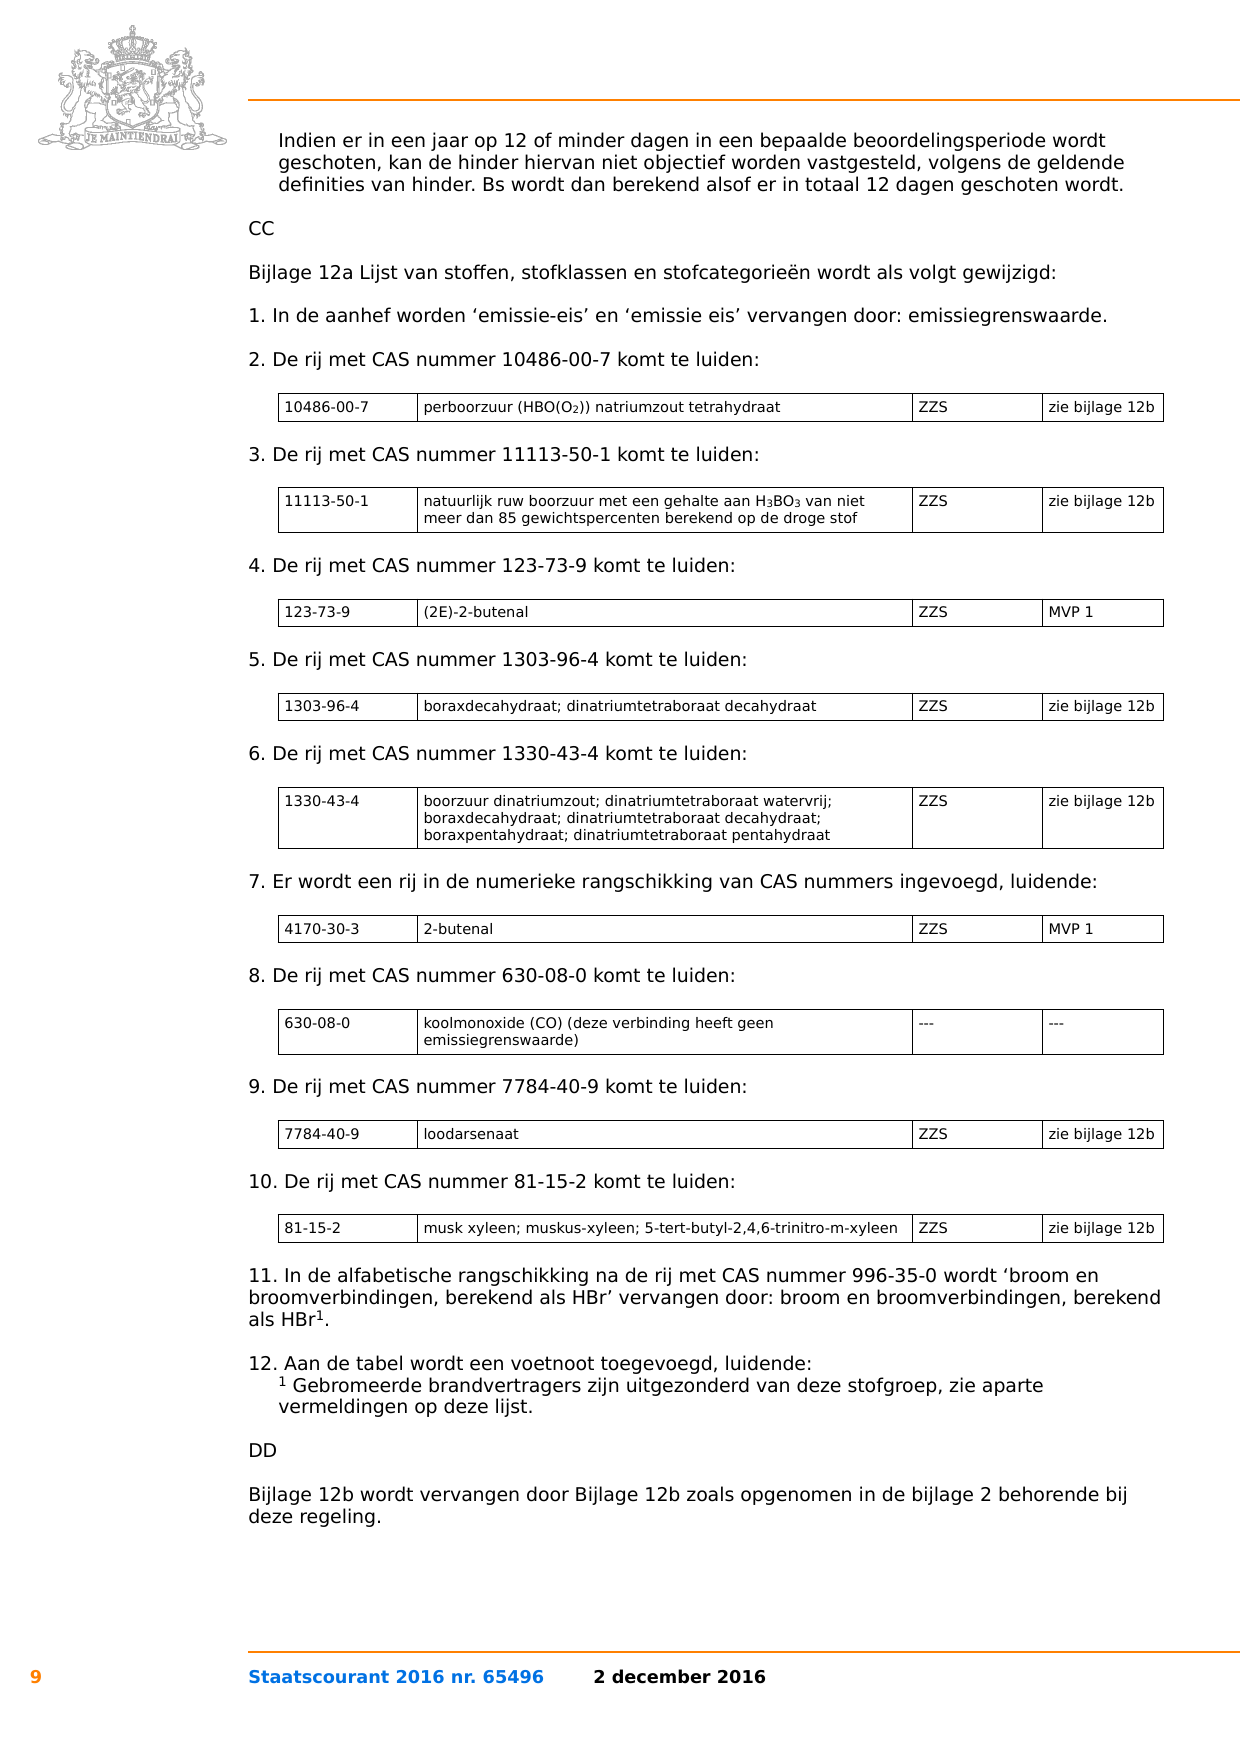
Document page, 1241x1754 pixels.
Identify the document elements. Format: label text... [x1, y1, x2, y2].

text 3. De rij met CAS nummer 11113-50-1 komt te luiden: [248, 443, 1163, 465]
table_header 10486-00-7 [279, 394, 417, 421]
text DD [248, 1440, 1163, 1462]
table_header ZZS [913, 788, 1042, 848]
table_header ZZS [913, 600, 1042, 626]
table_header ZZS [913, 916, 1042, 942]
table_header ZZS [913, 488, 1042, 532]
table_header zie bijlage 12b [1043, 694, 1163, 720]
table_header 4170-30-3 [279, 916, 417, 942]
table_header 1330-43-4 [279, 788, 417, 848]
text 2. De rij met CAS nummer 10486-00-7 komt te luiden: [248, 349, 1163, 371]
table_header 7784-40-9 [279, 1121, 417, 1148]
table_header ZZS [913, 394, 1042, 421]
text 10. De rij met CAS nummer 81-15-2 komt te luiden: [248, 1171, 1163, 1192]
text 4. De rij met CAS nummer 123-73-9 komt te luiden: [248, 554, 1163, 577]
table_header koolmonoxide (CO) (deze verbinding heeft geen emissiegrenswaarde) [418, 1010, 912, 1053]
table_header perboorzuur (HBO(O2)) natriumzout tetrahydraat [418, 394, 912, 421]
text 11. In de alfabetische rangschikking na de rij met CAS nummer 996-35-0 wordt ‘broom en broomverbindingen, berekend als HBr’ vervangen door: broom en broomverbindingen, berekend als HBr1. [248, 1265, 1163, 1331]
table_header --- [1043, 1010, 1163, 1053]
table_header boorzuur dinatriumzout; dinatriumtetraboraat watervrij; boraxdecahydraat; dinatriumtetraboraat decahydraat; boraxpentahydraat; dinatriumtetraboraat pentahydraat [418, 788, 912, 848]
table_header zie bijlage 12b [1043, 394, 1163, 421]
table_header zie bijlage 12b [1043, 488, 1163, 532]
table_header musk xyleen; muskus-xyleen; 5-tert-butyl-2,4,6-trinitro-m-xyleen [418, 1215, 912, 1242]
table_header 11113-50-1 [279, 488, 417, 532]
text 12. Aan de tabel wordt een voetnoot toegevoegd, luidende: [248, 1352, 1163, 1374]
picture [38, 25, 227, 150]
text 8. De rij met CAS nummer 630-08-0 komt te luiden: [248, 965, 1163, 987]
table_header 630-08-0 [279, 1010, 417, 1053]
table_header zie bijlage 12b [1043, 1121, 1163, 1148]
table_header ZZS [913, 1215, 1042, 1242]
text 5. De rij met CAS nummer 1303-96-4 komt te luiden: [248, 649, 1163, 671]
table_header boraxdecahydraat; dinatriumtetraboraat decahydraat [418, 694, 912, 720]
table_header 1303-96-4 [279, 694, 417, 720]
text Indien er in een jaar op 12 of minder dagen in een bepaalde beoordelingsperiode wordt geschoten, kan de hinder hiervan niet objectief worden vastgesteld, volgens de geldende definities van hinder. Bs wordt dan berekend alsof er in totaal 12 dagen geschoten wordt. [278, 130, 1163, 196]
table_header MVP 1 [1043, 916, 1163, 942]
table_header ZZS [913, 694, 1042, 720]
text CC [248, 218, 1163, 240]
table_header --- [913, 1010, 1042, 1053]
table_header natuurlijk ruw boorzuur met een gehalte aan H3BO3 van niet meer dan 85 gewichtspercenten berekend op de droge stof [418, 488, 912, 532]
table_header zie bijlage 12b [1043, 1215, 1163, 1242]
table_header zie bijlage 12b [1043, 788, 1163, 848]
table_header ZZS [913, 1121, 1042, 1148]
text Bijlage 12b wordt vervangen door Bijlage 12b zoals opgenomen in de bijlage 2 behorende bij deze regeling. [248, 1484, 1163, 1528]
table_header 81-15-2 [279, 1215, 417, 1242]
text 7. Er wordt een rij in de numerieke rangschikking van CAS nummers ingevoegd, luidende: [248, 871, 1163, 893]
text 1 Gebromeerde brandvertragers zijn uitgezonderd van deze stofgroep, zie aparte vermeldingen op deze lijst. [278, 1374, 1163, 1418]
table_header MVP 1 [1043, 600, 1163, 626]
text Bijlage 12a Lijst van stoffen, stofklassen en stofcategorieën wordt als volgt gewijzigd: [248, 262, 1163, 283]
text 9. De rij met CAS nummer 7784-40-9 komt te luiden: [248, 1076, 1163, 1098]
table_header (2E)-2-butenal [418, 600, 912, 626]
table_header 123-73-9 [279, 600, 417, 626]
text 1. In de aanhef worden ‘emissie-eis’ en ‘emissie eis’ vervangen door: emissiegrenswaarde. [248, 305, 1163, 327]
table_header 2-butenal [418, 916, 912, 942]
text 6. De rij met CAS nummer 1330-43-4 komt te luiden: [248, 743, 1163, 765]
table_header loodarsenaat [418, 1121, 912, 1148]
